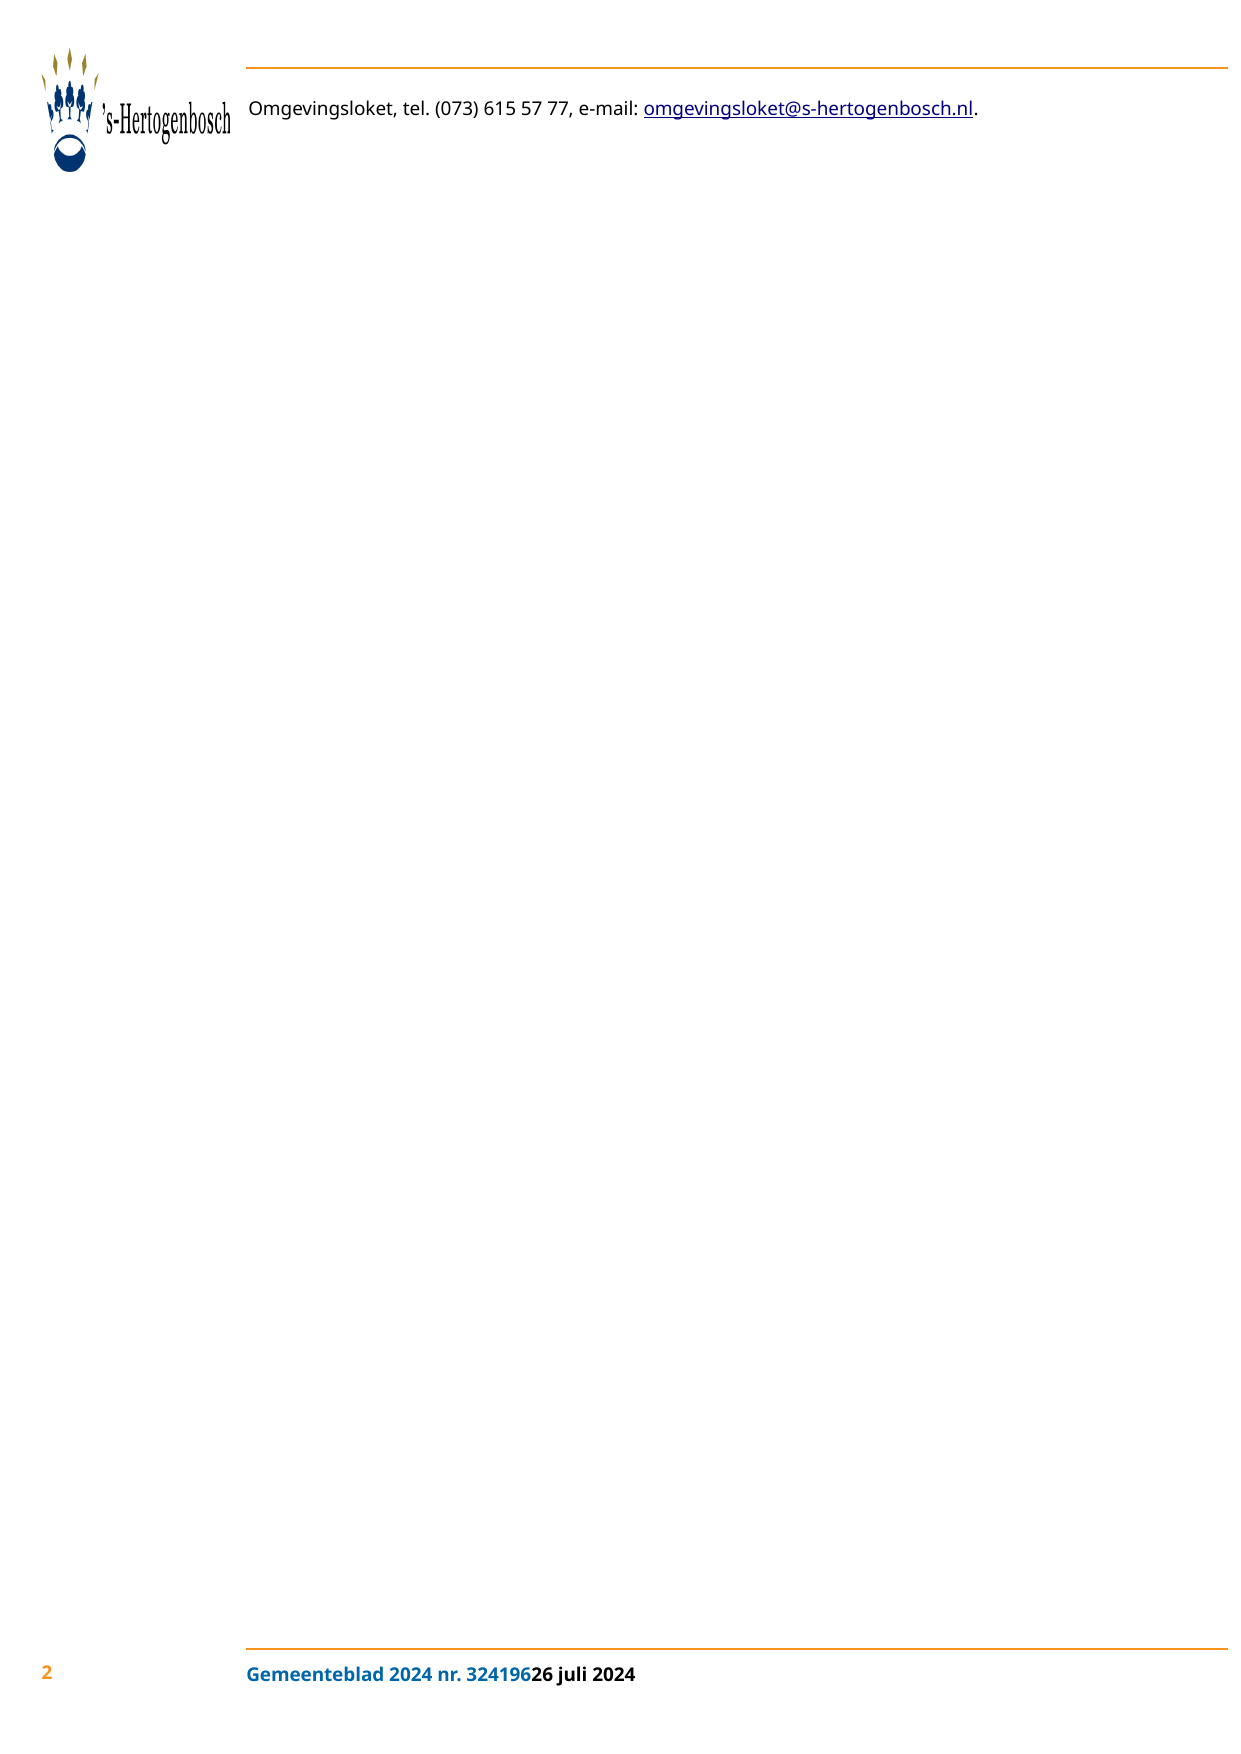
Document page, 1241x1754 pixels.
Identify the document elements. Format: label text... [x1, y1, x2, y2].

picture [41, 47, 231, 172]
text Omgevingsloket, tel. (073) 615 57 77, e-mail: omgevingsloket@s-hertogenbosch.nl. [248, 95, 1152, 121]
